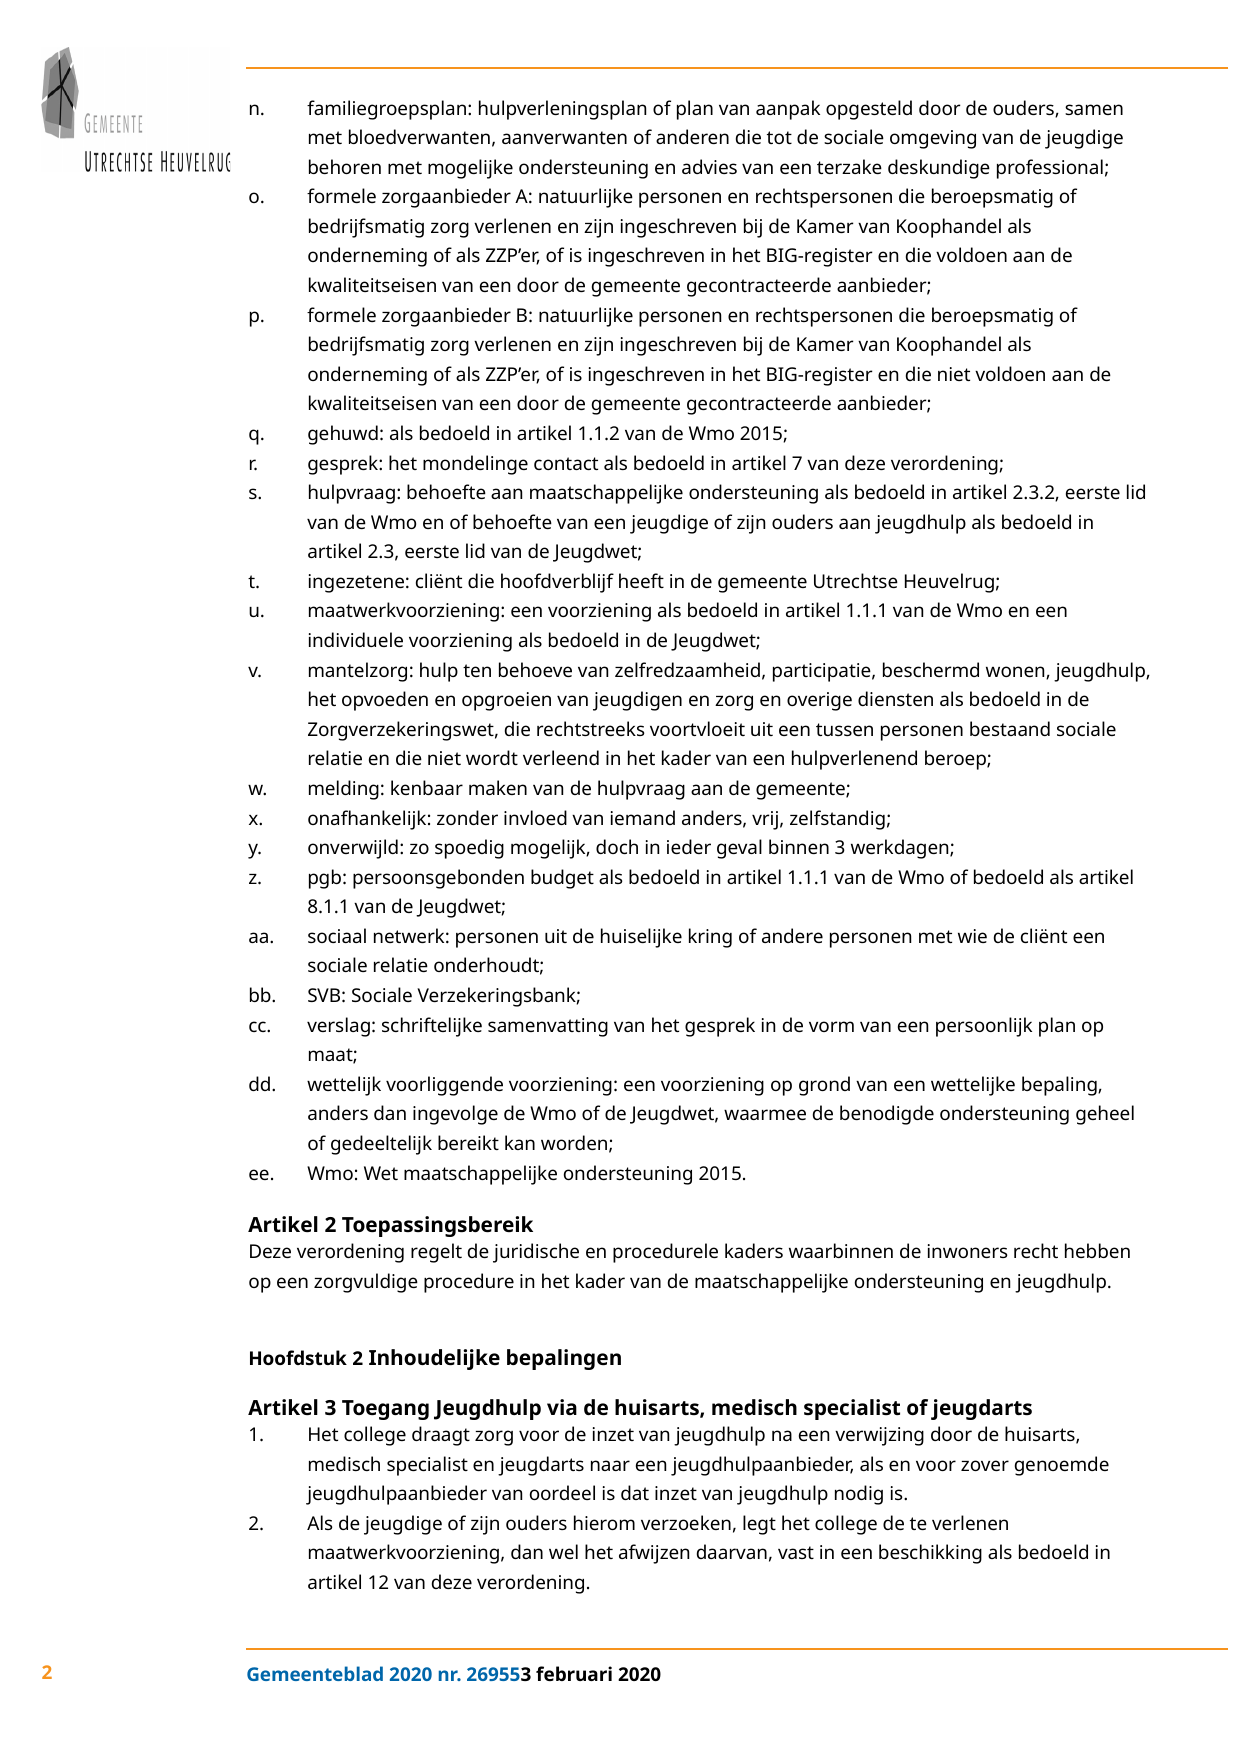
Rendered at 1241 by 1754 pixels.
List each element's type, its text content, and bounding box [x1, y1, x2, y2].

list formele zorgaanbieder B: natuurlijke personen en rechtspersonen die beroepsmatig of bedrijfsmatig zorg verlenen en zijn ingeschreven bij de Kamer van Koophandel als onderneming of als ZZP’er, of is ingeschreven in het BIG-register en die niet voldoen aan de kwaliteitseisen van een door de gemeente gecontracteerde aanbieder; [248, 302, 1152, 416]
list wettelijk voorliggende voorziening: een voorziening op grond van een wettelijke bepaling, anders dan ingevolge de Wmo of de Jeugdwet, waarmee de benodigde ondersteuning geheel of gedeeltelijk bereikt kan worden; [248, 1071, 1152, 1156]
list onafhankelijk: zonder invloed van iemand anders, vrij, zelfstandig; [248, 805, 1152, 831]
list mantelzorg: hulp ten behoeve van zelfredzaamheid, participatie, beschermd wonen, jeugdhulp, het opvoeden en opgroeien van jeugdigen en zorg en overige diensten als bedoeld in de Zorgverzekeringswet, die rechtstreeks voortvloeit uit een tussen personen bestaand sociale relatie en die niet wordt verleend in het kader van een hulpverlenend beroep; [248, 657, 1152, 771]
list familiegroepsplan: hulpverleningsplan of plan van aanpak opgesteld door de ouders, samen met bloedverwanten, aanverwanten of anderen die tot de sociale omgeving van de jeugdige behoren met mogelijke ondersteuning en advies van een terzake deskundige professional; [248, 95, 1152, 180]
list Het college draagt zorg voor de inzet van jeugdhulp na een verwijzing door de huisarts, medisch specialist en jeugdarts naar een jeugdhulpaanbieder, als en voor zover genoemde jeugdhulpaanbieder van oordeel is dat inzet van jeugdhulp nodig is. [248, 1421, 1152, 1506]
text Artikel 2 Toepassingsbereik [248, 1210, 1152, 1239]
list ingezetene: cliënt die hoofdverblijf heeft in de gemeente Utrechtse Heuvelrug; [248, 568, 1152, 594]
picture [41, 47, 231, 172]
text Artikel 3 Toegang Jeugdhulp via de huisarts, medisch specialist of jeugdarts [248, 1393, 1152, 1421]
list pgb: persoonsgebonden budget als bedoeld in artikel 1.1.1 van de Wmo of bedoeld als artikel 8.1.1 van de Jeugdwet; [248, 864, 1152, 919]
list melding: kenbaar maken van de hulpvraag aan de gemeente; [248, 775, 1152, 801]
list gehuwd: als bedoeld in artikel 1.1.2 van de Wmo 2015; [248, 420, 1152, 446]
list maatwerkvoorziening: een voorziening als bedoeld in artikel 1.1.1 van de Wmo en een individuele voorziening als bedoeld in de Jeugdwet; [248, 598, 1152, 653]
list Als de jeugdige of zijn ouders hierom verzoeken, legt het college de te verlenen maatwerkvoorziening, dan wel het afwijzen daarvan, vast in een beschikking als bedoeld in artikel 12 van deze verordening. [248, 1510, 1152, 1595]
list verslag: schriftelijke samenvatting van het gesprek in de vorm van een persoonlijk plan op maat; [248, 1012, 1152, 1067]
list Wmo: Wet maatschappelijke ondersteuning 2015. [248, 1160, 1152, 1186]
list gesprek: het mondelinge contact als bedoeld in artikel 7 van deze verordening; [248, 450, 1152, 476]
list formele zorgaanbieder A: natuurlijke personen en rechtspersonen die beroepsmatig of bedrijfsmatig zorg verlenen en zijn ingeschreven bij de Kamer van Koophandel als onderneming of als ZZP’er, of is ingeschreven in het BIG-register en die voldoen aan de kwaliteitseisen van een door de gemeente gecontracteerde aanbieder; [248, 183, 1152, 298]
text Hoofdstuk 2 Inhoudelijke bepalingen [248, 1343, 1152, 1372]
list sociaal netwerk: personen uit de huiselijke kring of andere personen met wie de cliënt een sociale relatie onderhoudt; [248, 923, 1152, 978]
list hulpvraag: behoefte aan maatschappelijke ondersteuning als bedoeld in artikel 2.3.2, eerste lid van de Wmo en of behoefte van een jeugdige of zijn ouders aan jeugdhulp als bedoeld in artikel 2.3, eerste lid van de Jeugdwet; [248, 479, 1152, 564]
list onverwijld: zo spoedig mogelijk, doch in ieder geval binnen 3 werkdagen; [248, 834, 1152, 860]
text Deze verordening regelt de juridische en procedurele kaders waarbinnen de inwoners recht hebben op een zorgvuldige procedure in het kader van de maatschappelijke ondersteuning en jeugdhulp. [248, 1239, 1152, 1294]
list SVB: Sociale Verzekeringsbank; [248, 982, 1152, 1008]
